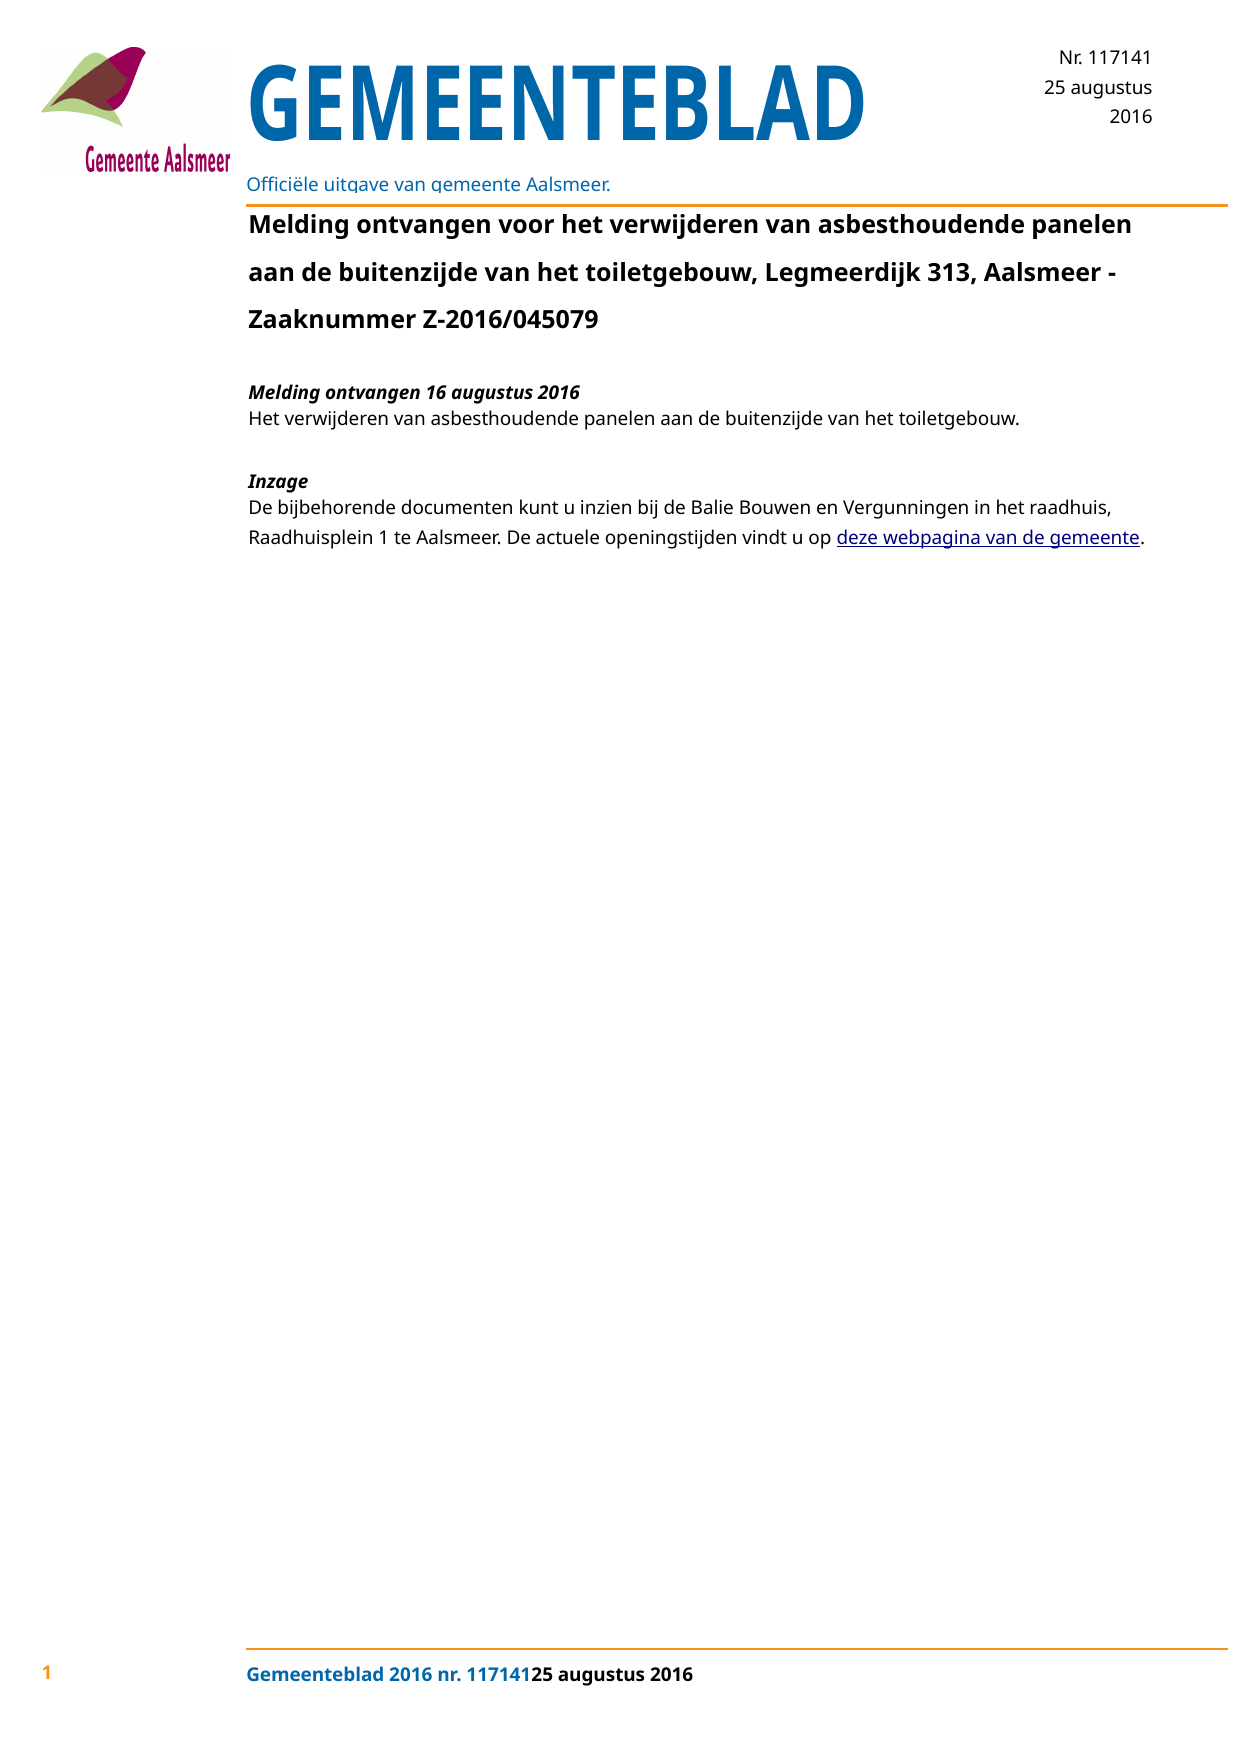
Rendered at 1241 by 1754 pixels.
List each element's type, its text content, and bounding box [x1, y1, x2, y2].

text Het verwijderen van asbesthoudende panelen aan de buitenzijde van het toiletgebouw. [248, 405, 1152, 431]
text Melding ontvangen voor het verwijderen van asbesthoudende panelen aan de buitenzijde van het toiletgebouw, Legmeerdijk 313, Aalsmeer - Zaaknummer Z-2016/045079 [248, 207, 1152, 336]
text De bijbehorende documenten kunt u inzien bij de Balie Bouwen en Vergunningen in het raadhuis, Raadhuisplein 1 te Aalsmeer. De actuele openingstijden vindt u op deze webpagina van de gemeente. [248, 494, 1152, 550]
text Melding ontvangen 16 augustus 2016 [248, 379, 1152, 405]
picture [41, 47, 231, 172]
text Inzage [248, 469, 1152, 494]
